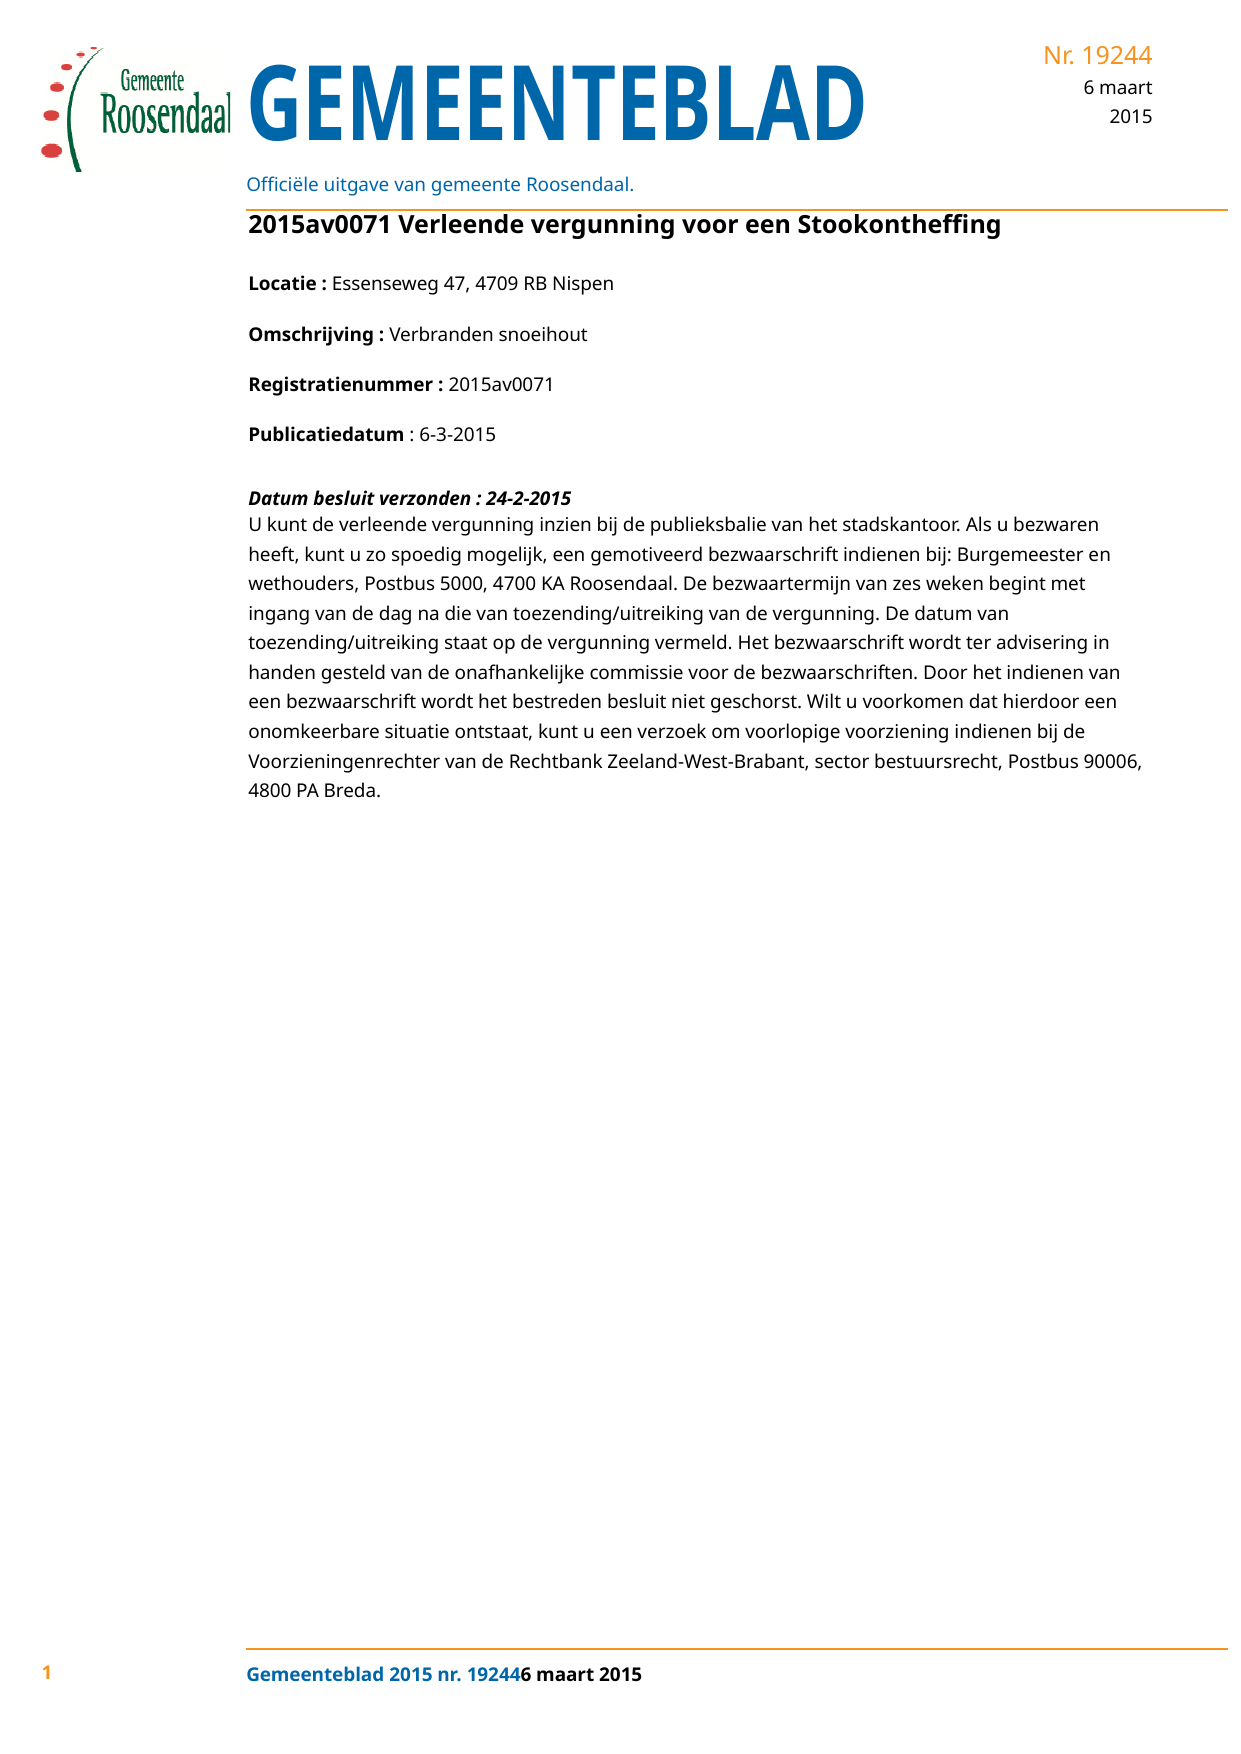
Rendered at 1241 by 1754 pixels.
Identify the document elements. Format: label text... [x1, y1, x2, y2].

text Datum besluit verzonden : 24-2-2015 [248, 486, 1152, 511]
text Publicatiedatum : 6-3-2015 [248, 422, 1152, 447]
text Registratienummer : 2015av0071 [248, 371, 1152, 397]
text Locatie : Essenseweg 47, 4709 RB Nispen [248, 270, 1152, 296]
picture [41, 47, 231, 172]
text 2015av0071 Verleende vergunning voor een Stookontheffing [248, 211, 1152, 241]
text U kunt de verleende vergunning inzien bij de publieksbalie van het stadskantoor. Als u bezwaren heeft, kunt u zo spoedig mogelijk, een gemotiveerd bezwaarschrift indienen bij: Burgemeester en wethouders, Postbus 5000, 4700 KA Roosendaal. De bezwaartermijn van zes weken begint met ingang van de dag na die van toezending/uitreiking van de vergunning. De datum van toezending/uitreiking staat op de vergunning vermeld. Het bezwaarschrift wordt ter advisering in handen gesteld van de onafhankelijke commissie voor de bezwaarschriften. Door het indienen van een bezwaarschrift wordt het bestreden besluit niet geschorst. Wilt u voorkomen dat hierdoor een onomkeerbare situatie ontstaat, kunt u een verzoek om voorlopige voorziening indienen bij de Voorzieningenrechter van de Rechtbank Zeeland-West-Brabant, sector bestuursrecht, Postbus 90006, 4800 PA Breda. [248, 511, 1152, 803]
text Omschrijving : Verbranden snoeihout [248, 321, 1152, 346]
